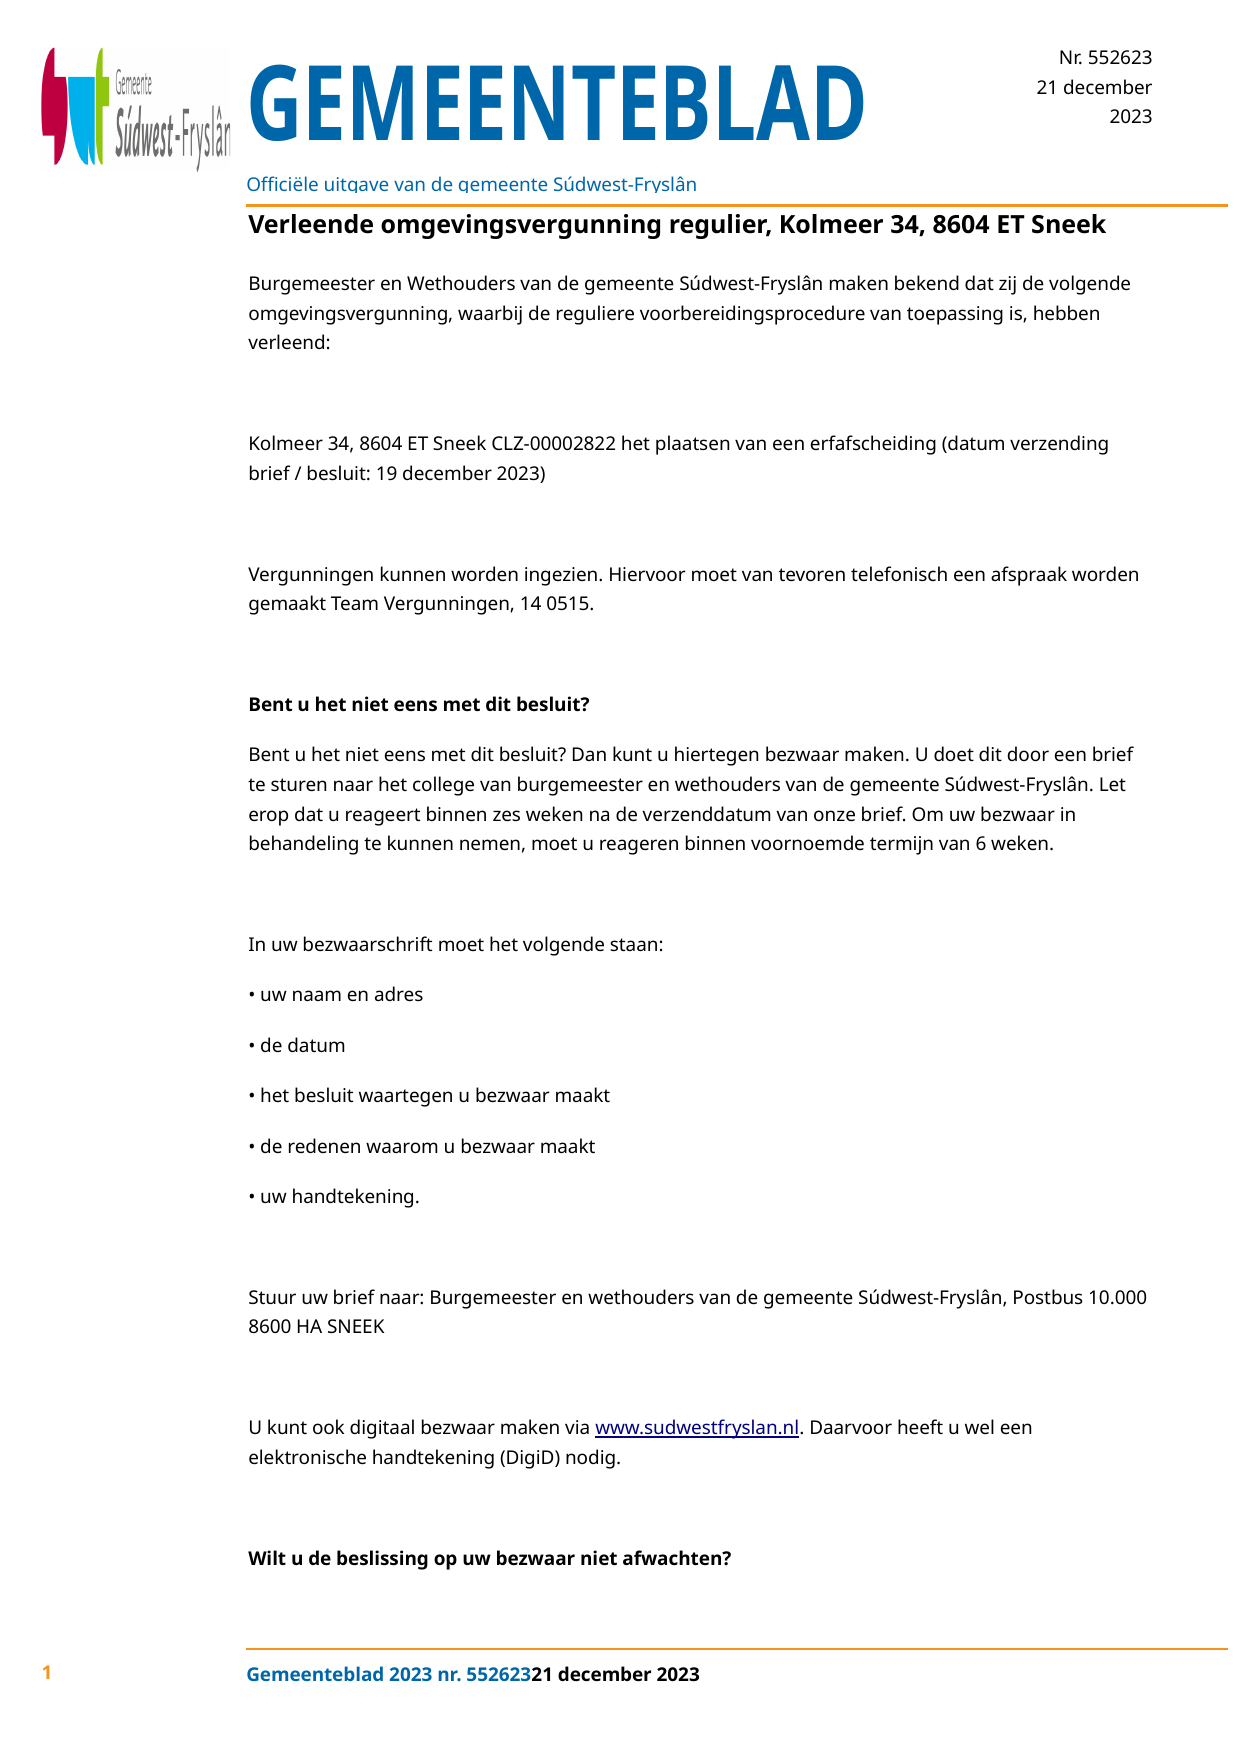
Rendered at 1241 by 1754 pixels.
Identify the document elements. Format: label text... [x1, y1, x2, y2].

text Wilt u de beslissing op uw bezwaar niet afwachten? [248, 1545, 1152, 1571]
text Stuur uw brief naar: Burgemeester en wethouders van de gemeente Súdwest-Fryslân, Postbus 10.000 8600 HA SNEEK [248, 1284, 1152, 1339]
text • de datum [248, 1032, 1152, 1058]
text • de redenen waarom u bezwaar maakt [248, 1133, 1152, 1158]
text U kunt ook digitaal bezwaar maken via www.sudwestfryslan.nl. Daarvoor heeft u wel een elektronische handtekening (DigiD) nodig. [248, 1414, 1152, 1470]
text • uw naam en adres [248, 982, 1152, 1007]
text In uw bezwaarschrift moet het volgende staan: [248, 931, 1152, 957]
text Kolmeer 34, 8604 ET Sneek CLZ-00002822 het plaatsen van een erfafscheiding (datum verzending brief / besluit: 19 december 2023) [248, 430, 1152, 486]
text Vergunningen kunnen worden ingezien. Hiervoor moet van tevoren telefonisch een afspraak worden gemaakt Team Vergunningen, 14 0515. [248, 561, 1152, 616]
text Bent u het niet eens met dit besluit? Dan kunt u hiertegen bezwaar maken. U doet dit door een brief te sturen naar het college van burgemeester en wethouders van de gemeente Súdwest-Fryslân. Let erop dat u reageert binnen zes weken na de verzenddatum van onze brief. Om uw bezwaar in behandeling te kunnen nemen, moet u reageren binnen voornoemde termijn van 6 weken. [248, 742, 1152, 856]
text Burgemeester en Wethouders van de gemeente Súdwest-Fryslân maken bekend dat zij de volgende omgevingsvergunning, waarbij de reguliere voorbereidingsprocedure van toepassing is, hebben verleend: [248, 270, 1152, 355]
text Bent u het niet eens met dit besluit? [248, 691, 1152, 717]
picture [41, 47, 231, 172]
text Verleende omgevingsvergunning regulier, Kolmeer 34, 8604 ET Sneek [248, 207, 1152, 241]
text • het besluit waartegen u bezwaar maakt [248, 1082, 1152, 1108]
text • uw handtekening. [248, 1183, 1152, 1209]
